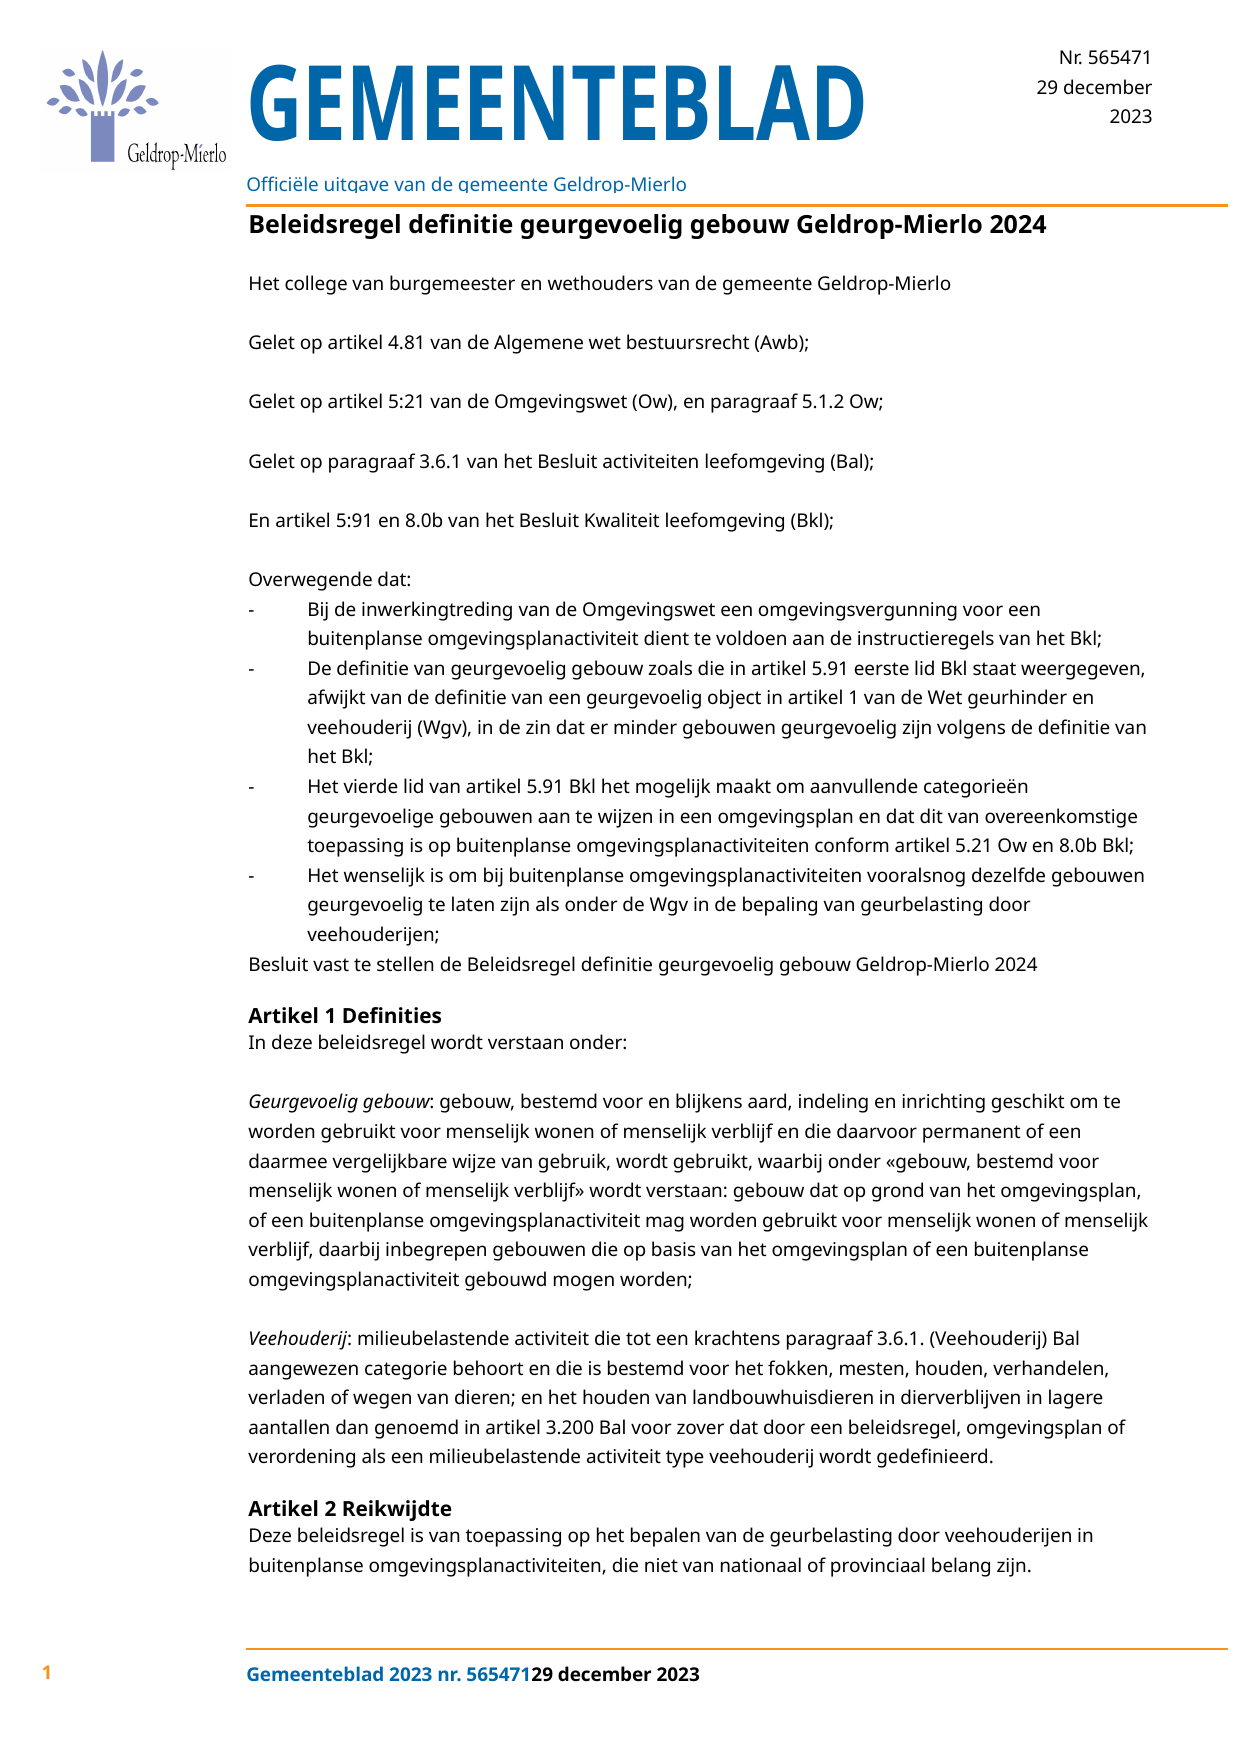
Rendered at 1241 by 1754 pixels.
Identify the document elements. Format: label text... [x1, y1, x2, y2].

picture [41, 47, 231, 172]
list Bij de inwerkingtreding van de Omgevingswet een omgevingsvergunning voor een buitenplanse omgevingsplanactiviteit dient te voldoen aan de instructieregels van het Bkl; [248, 596, 1152, 651]
text Gelet op artikel 5:21 van de Omgevingswet (Ow), en paragraaf 5.1.2 Ow; [248, 389, 1152, 414]
text Overwegende dat: [248, 566, 1152, 592]
text Het college van burgemeester en wethouders van de gemeente Geldrop-Mierlo [248, 270, 1152, 296]
text Besluit vast te stellen de Beleidsregel definitie geurgevoelig gebouw Geldrop-Mierlo 2024 [248, 951, 1152, 976]
text Artikel 2 Reikwijdte [248, 1494, 1152, 1523]
text Beleidsregel definitie geurgevoelig gebouw Geldrop-Mierlo 2024 [248, 207, 1152, 241]
text Artikel 1 Definities [248, 1001, 1152, 1029]
text Gelet op artikel 4.81 van de Algemene wet bestuursrecht (Awb); [248, 329, 1152, 355]
text In deze beleidsregel wordt verstaan onder: [248, 1029, 1152, 1055]
text Gelet op paragraaf 3.6.1 van het Besluit activiteiten leefomgeving (Bal); [248, 448, 1152, 473]
text Geurgevoelig gebouw: gebouw, bestemd voor en blijkens aard, indeling en inrichting geschikt om te worden gebruikt voor menselijk wonen of menselijk verblijf en die daarvoor permanent of een daarmee vergelijkbare wijze van gebruik, wordt gebruikt, waarbij onder «gebouw, bestemd voor menselijk wonen of menselijk verblijf» wordt verstaan: gebouw dat op grond van het omgevingsplan, of een buitenplanse omgevingsplanactiviteit mag worden gebruikt voor menselijk wonen of menselijk verblijf, daarbij inbegrepen gebouwen die op basis van het omgevingsplan of een buitenplanse omgevingsplanactiviteit gebouwd mogen worden; [248, 1089, 1152, 1292]
list De definitie van geurgevoelig gebouw zoals die in artikel 5.91 eerste lid Bkl staat weergegeven, afwijkt van de definitie van een geurgevoelig object in artikel 1 van de Wet geurhinder en veehouderij (Wgv), in de zin dat er minder gebouwen geurgevoelig zijn volgens de definitie van het Bkl; [248, 655, 1152, 769]
text En artikel 5:91 en 8.0b van het Besluit Kwaliteit leefomgeving (Bkl); [248, 507, 1152, 533]
list Het vierde lid van artikel 5.91 Bkl het mogelijk maakt om aanvullende categorieën geurgevoelige gebouwen aan te wijzen in een omgevingsplan en dat dit van overeenkomstige toepassing is op buitenplanse omgevingsplanactiviteiten conform artikel 5.21 Ow en 8.0b Bkl; [248, 773, 1152, 858]
text Veehouderij: milieubelastende activiteit die tot een krachtens paragraaf 3.6.1. (Veehouderij) Bal aangewezen categorie behoort en die is bestemd voor het fokken, mesten, houden, verhandelen, verladen of wegen van dieren; en het houden van landbouwhuisdieren in dierverblijven in lagere aantallen dan genoemd in artikel 3.200 Bal voor zover dat door een beleidsregel, omgevingsplan of verordening als een milieubelastende activiteit type veehouderij wordt gedefinieerd. [248, 1325, 1152, 1469]
text Deze beleidsregel is van toepassing op het bepalen van de geurbelasting door veehouderijen in buitenplanse omgevingsplanactiviteiten, die niet van nationaal of provinciaal belang zijn. [248, 1523, 1152, 1578]
list Het wenselijk is om bij buitenplanse omgevingsplanactiviteiten vooralsnog dezelfde gebouwen geurgevoelig te laten zijn als onder de Wgv in de bepaling van geurbelasting door veehouderijen; [248, 862, 1152, 947]
